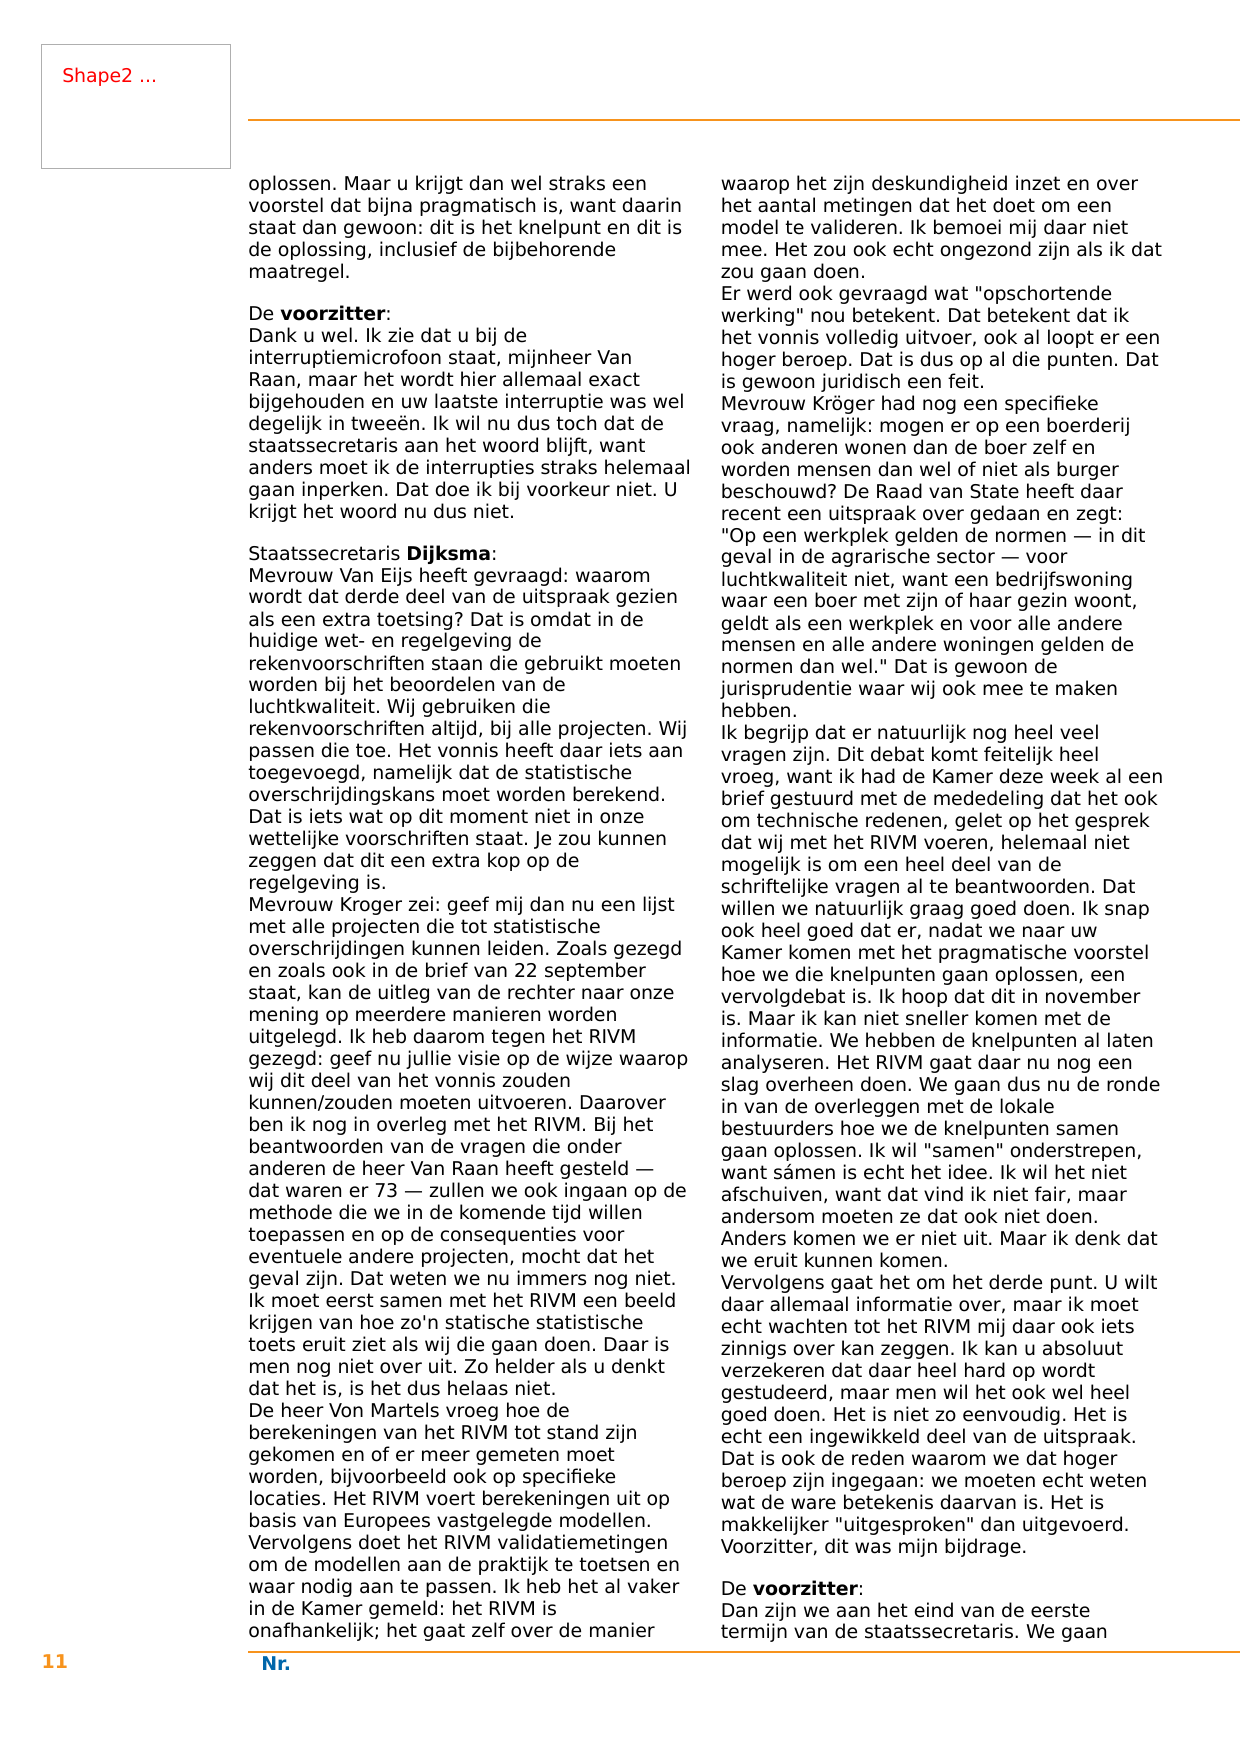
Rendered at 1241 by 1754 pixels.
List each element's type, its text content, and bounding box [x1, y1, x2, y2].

text De voorzitter: [248, 303, 691, 325]
text De heer Von Martels vroeg hoe de berekeningen van het RIVM tot stand zijn gekomen en of er meer gemeten moet worden, bijvoorbeeld ook op specifieke locaties. Het RIVM voert berekeningen uit op basis van Europees vastgelegde modellen. Vervolgens doet het RIVM validatiemetingen om de modellen aan de praktijk te toetsen en waar nodig aan te passen. Ik heb het al vaker in de Kamer gemeld: het RIVM is onafhankelijk; het gaat zelf over de manier [248, 1400, 691, 1641]
text Dan zijn we aan het eind van de eerste termijn van de staatssecretaris. We gaan [721, 1599, 1163, 1643]
text Er werd ook gevraagd wat "opschortende werking" nou betekent. Dat betekent dat ik het vonnis volledig uitvoer, ook al loopt er een hoger beroep. Dat is dus op al die punten. Dat is gewoon juridisch een feit. [721, 283, 1163, 393]
text Mevrouw Kröger had nog een specifieke vraag, namelijk: mogen er op een boerderij ook anderen wonen dan de boer zelf en worden mensen dan wel of niet als burger beschouwd? De Raad van State heeft daar recent een uitspraak over gedaan en zegt: "Op een werkplek gelden de normen — in dit geval in de agrarische sector — voor luchtkwaliteit niet, want een bedrijfswoning waar een boer met zijn of haar gezin woont, geldt als een werkplek en voor alle andere mensen en alle andere woningen gelden de normen dan wel." Dat is gewoon de jurisprudentie waar wij ook mee te maken hebben. [721, 393, 1163, 722]
text Mevrouw Kroger zei: geef mij dan nu een lijst met alle projecten die tot statistische overschrijdingen kunnen leiden. Zoals gezegd en zoals ook in de brief van 22 september staat, kan de uitleg van de rechter naar onze mening op meerdere manieren worden uitgelegd. Ik heb daarom tegen het RIVM gezegd: geef nu jullie visie op de wijze waarop wij dit deel van het vonnis zouden kunnen/zouden moeten uitvoeren. Daarover ben ik nog in overleg met het RIVM. Bij het beantwoorden van de vragen die onder anderen de heer Van Raan heeft gesteld — dat waren er 73 — zullen we ook ingaan op de methode die we in de komende tijd willen toepassen en op de consequenties voor eventuele andere projecten, mocht dat het geval zijn. Dat weten we nu immers nog niet. Ik moet eerst samen met het RIVM een beeld krijgen van hoe zo'n statische statistische toets eruit ziet als wij die gaan doen. Daar is men nog niet over uit. Zo helder als u denkt dat het is, is het dus helaas niet. [248, 894, 691, 1400]
text waarop het zijn deskundigheid inzet en over het aantal metingen dat het doet om een model te valideren. Ik bemoei mij daar niet mee. Het zou ook echt ongezond zijn als ik dat zou gaan doen. [721, 173, 1163, 283]
text Staatssecretaris Dijksma: [248, 542, 691, 564]
text Vervolgens gaat het om het derde punt. U wilt daar allemaal informatie over, maar ik moet echt wachten tot het RIVM mij daar ook iets zinnigs over kan zeggen. Ik kan u absoluut verzekeren dat daar heel hard op wordt gestudeerd, maar men wil het ook wel heel goed doen. Het is niet zo eenvoudig. Het is echt een ingewikkeld deel van de uitspraak. Dat is ook de reden waarom we dat hoger beroep zijn ingegaan: we moeten echt weten wat de ware betekenis daarvan is. Het is makkelijker "uitgesproken" dan uitgevoerd. [721, 1272, 1163, 1536]
text Mevrouw Van Eijs heeft gevraagd: waarom wordt dat derde deel van de uitspraak gezien als een extra toetsing? Dat is omdat in de huidige wet- en regelgeving de rekenvoorschriften staan die gebruikt moeten worden bij het beoordelen van de luchtkwaliteit. Wij gebruiken die rekenvoorschriften altijd, bij alle projecten. Wij passen die toe. Het vonnis heeft daar iets aan toegevoegd, namelijk dat de statistische overschrijdingskans moet worden berekend. Dat is iets wat op dit moment niet in onze wettelijke voorschriften staat. Je zou kunnen zeggen dat dit een extra kop op de regelgeving is. [248, 564, 691, 894]
text De voorzitter: [721, 1577, 1163, 1599]
text Dank u wel. Ik zie dat u bij de interruptiemicrofoon staat, mijnheer Van Raan, maar het wordt hier allemaal exact bijgehouden en uw laatste interruptie was wel degelijk in tweeën. Ik wil nu dus toch dat de staatssecretaris aan het woord blijft, want anders moet ik de interrupties straks helemaal gaan inperken. Dat doe ik bij voorkeur niet. U krijgt het woord nu dus niet. [248, 325, 691, 522]
text Voorzitter, dit was mijn bijdrage. [721, 1536, 1163, 1557]
text Ik begrijp dat er natuurlijk nog heel veel vragen zijn. Dit debat komt feitelijk heel vroeg, want ik had de Kamer deze week al een brief gestuurd met de mededeling dat het ook om technische redenen, gelet op het gesprek dat wij met het RIVM voeren, helemaal niet mogelijk is om een heel deel van de schriftelijke vragen al te beantwoorden. Dat willen we natuurlijk graag goed doen. Ik snap ook heel goed dat er, nadat we naar uw Kamer komen met het pragmatische voorstel hoe we die knelpunten gaan oplossen, een vervolgdebat is. Ik hoop dat dit in november is. Maar ik kan niet sneller komen met de informatie. We hebben de knelpunten al laten analyseren. Het RIVM gaat daar nu nog een slag overheen doen. We gaan dus nu de ronde in van de overleggen met de lokale bestuurders hoe we de knelpunten samen gaan oplossen. Ik wil "samen" onderstrepen, want sámen is echt het idee. Ik wil het niet afschuiven, want dat vind ik niet fair, maar andersom moeten ze dat ook niet doen. Anders komen we er niet uit. Maar ik denk dat we eruit kunnen komen. [721, 722, 1163, 1272]
text oplossen. Maar u krijgt dan wel straks een voorstel dat bijna pragmatisch is, want daarin staat dan gewoon: dit is het knelpunt en dit is de oplossing, inclusief de bijbehorende maatregel. [248, 173, 691, 283]
